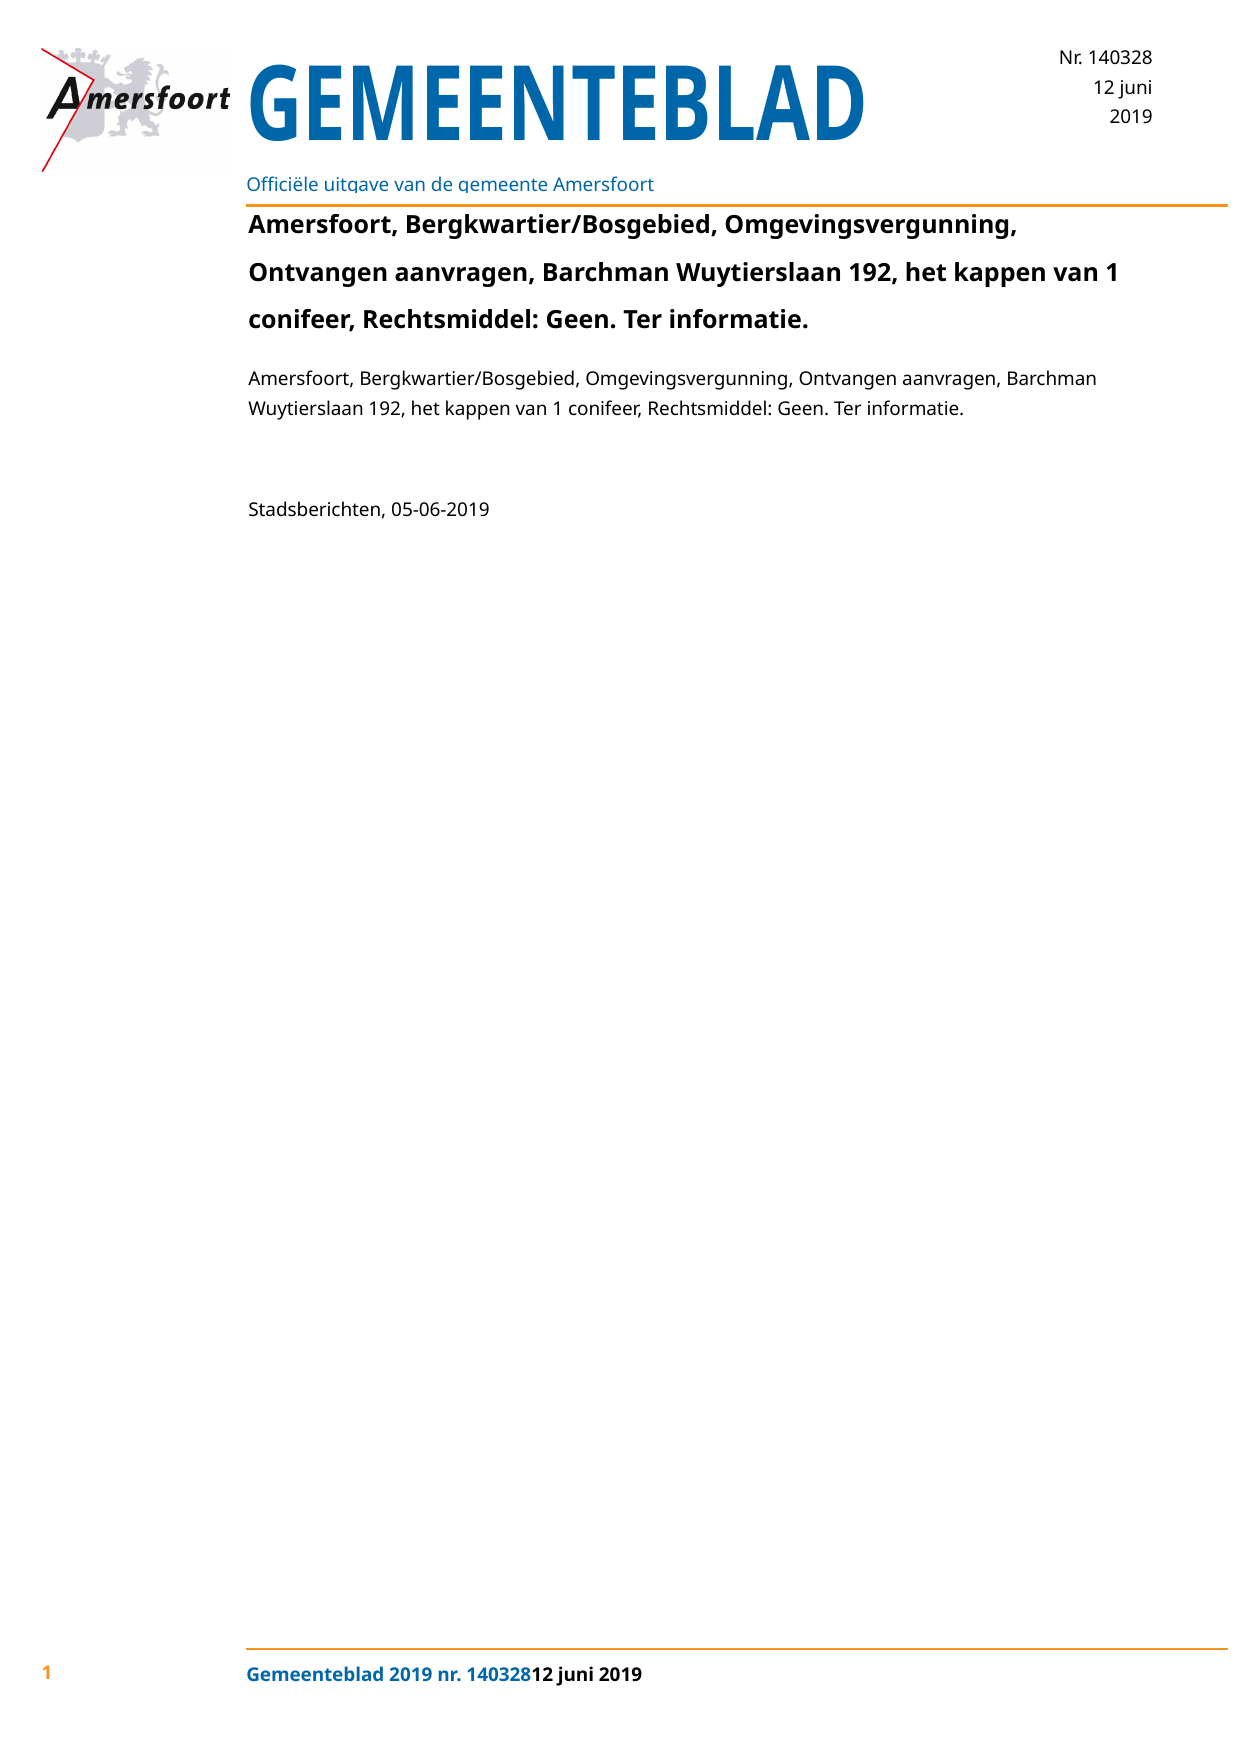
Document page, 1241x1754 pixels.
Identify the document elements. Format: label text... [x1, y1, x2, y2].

text Stadsberichten, 05-06-2019 [248, 496, 1152, 522]
text Amersfoort, Bergkwartier/Bosgebied, Omgevingsvergunning, Ontvangen aanvragen, Barchman Wuytierslaan 192, het kappen van 1 conifeer, Rechtsmiddel: Geen. Ter informatie. [248, 207, 1152, 336]
text Amersfoort, Bergkwartier/Bosgebied, Omgevingsvergunning, Ontvangen aanvragen, Barchman Wuytierslaan 192, het kappen van 1 conifeer, Rechtsmiddel: Geen. Ter informatie. [248, 366, 1152, 421]
picture [41, 47, 231, 172]
